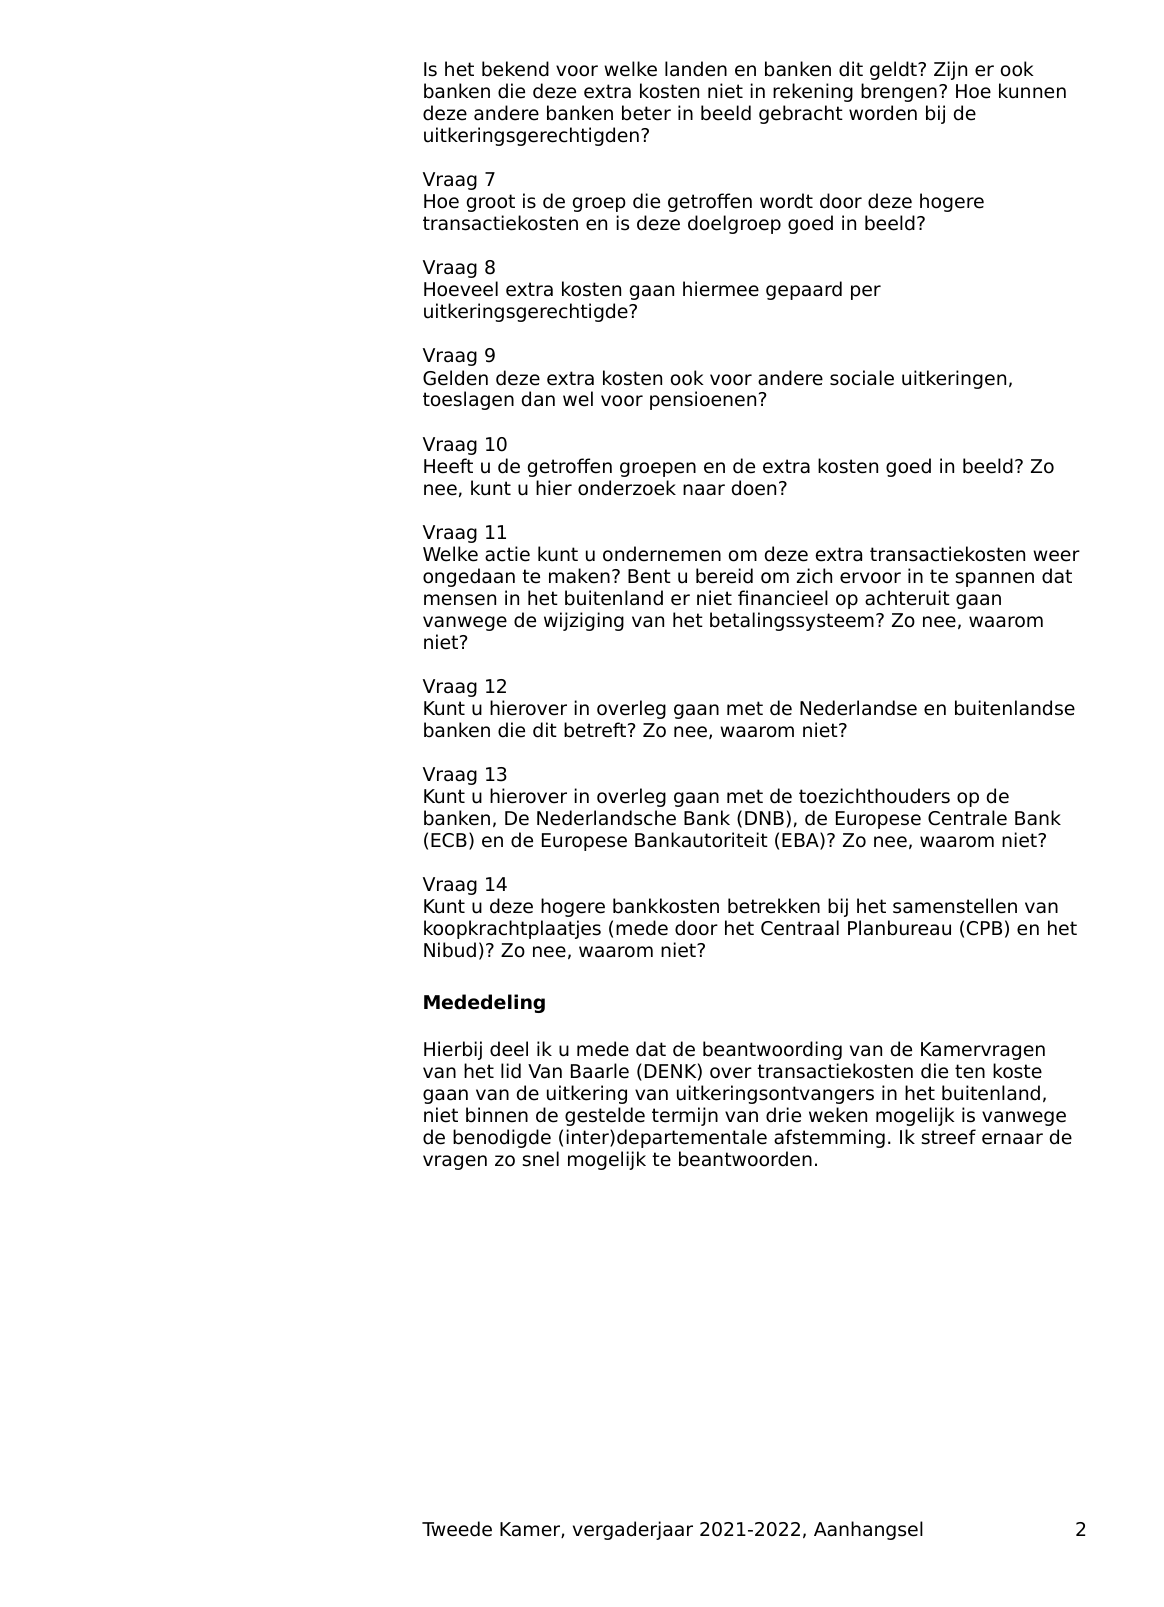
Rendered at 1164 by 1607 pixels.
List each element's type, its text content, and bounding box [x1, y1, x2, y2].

text Vraag 8 [422, 257, 1087, 279]
text Kunt u deze hogere bankkosten betrekken bij het samenstellen van koopkrachtplaatjes (mede door het Centraal Planbureau (CPB) en het Nibud)? Zo nee, waarom niet? [422, 896, 1087, 962]
text Kunt u hierover in overleg gaan met de toezichthouders op de banken, De Nederlandsche Bank (DNB), de Europese Centrale Bank (ECB) en de Europese Bankautoriteit (EBA)? Zo nee, waarom niet? [422, 786, 1087, 852]
text Hierbij deel ik u mede dat de beantwoording van de Kamervragen van het lid Van Baarle (DENK) over transactiekosten die ten koste gaan van de uitkering van uitkeringsontvangers in het buitenland, niet binnen de gestelde termijn van drie weken mogelijk is vanwege de benodigde (inter)departementale afstemming. Ik streef ernaar de vragen zo snel mogelijk te beantwoorden. [422, 1039, 1087, 1171]
text Gelden deze extra kosten ook voor andere sociale uitkeringen, toeslagen dan wel voor pensioenen? [422, 367, 1087, 411]
text Vraag 13 [422, 764, 1087, 786]
text Vraag 11 [422, 522, 1087, 544]
text Heeft u de getroffen groepen en de extra kosten goed in beeld? Zo nee, kunt u hier onderzoek naar doen? [422, 456, 1087, 499]
text Hoe groot is de groep die getroffen wordt door deze hogere transactiekosten en is deze doelgroep goed in beeld? [422, 191, 1087, 235]
text Kunt u hierover in overleg gaan met de Nederlandse en buitenlandse banken die dit betreft? Zo nee, waarom niet? [422, 698, 1087, 742]
text Vraag 10 [422, 433, 1087, 456]
text Hoeveel extra kosten gaan hiermee gepaard per uitkeringsgerechtigde? [422, 279, 1087, 323]
text Vraag 12 [422, 676, 1087, 698]
text Welke actie kunt u ondernemen om deze extra transactiekosten weer ongedaan te maken? Bent u bereid om zich ervoor in te spannen dat mensen in het buitenland er niet financieel op achteruit gaan vanwege de wijziging van het betalingssysteem? Zo nee, waarom niet? [422, 544, 1087, 653]
subtitle Mededeling [422, 992, 1087, 1014]
text Is het bekend voor welke landen en banken dit geldt? Zijn er ook banken die deze extra kosten niet in rekening brengen? Hoe kunnen deze andere banken beter in beeld gebracht worden bij de uitkeringsgerechtigden? [422, 59, 1087, 147]
text Vraag 7 [422, 169, 1087, 191]
text Vraag 14 [422, 874, 1087, 896]
text Vraag 9 [422, 345, 1087, 367]
